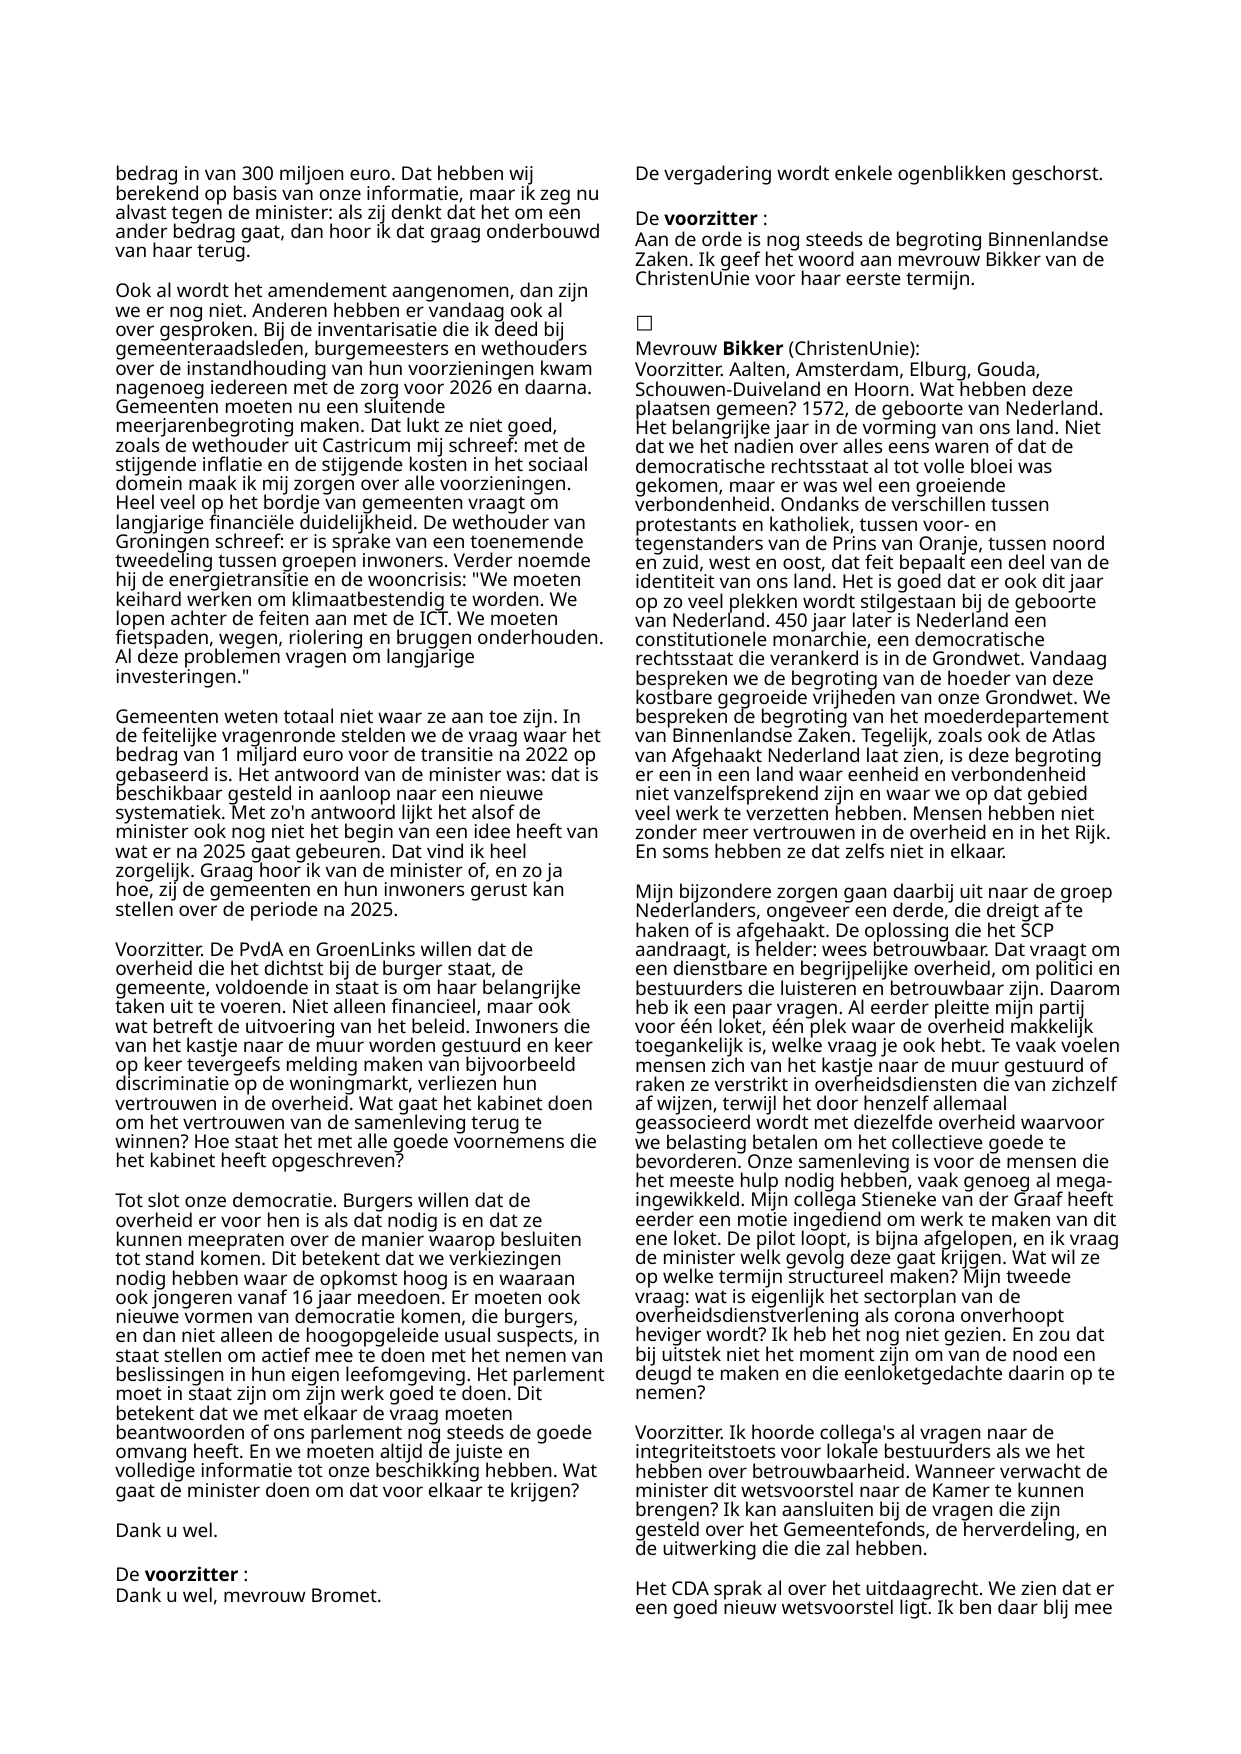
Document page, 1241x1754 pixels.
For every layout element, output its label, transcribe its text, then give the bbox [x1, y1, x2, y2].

text Voorzitter. Ik hoorde collega's al vragen naar de integriteitstoets voor lokale bestuurders als we het hebben over betrouwbaarheid. Wanneer verwacht de minister dit wetsvoorstel naar de Kamer te kunnen brengen? Ik kan aansluiten bij de vragen die zijn gesteld over het Gemeentefonds, de herverdeling, en de uitwerking die die zal hebben. [635, 1424, 1125, 1559]
text De voorzitter : [115, 1562, 605, 1587]
text De vergadering wordt enkele ogenblikken geschorst. [635, 165, 1125, 185]
text bedrag in van 300 miljoen euro. Dat hebben wij berekend op basis van onze informatie, maar ik zeg nu alvast tegen de minister: als zij denkt dat het om een ander bedrag gaat, dan hoor ik dat graag onderbouwd van haar terug. [115, 165, 605, 262]
text Ook al wordt het amendement aangenomen, dan zijn we er nog niet. Anderen hebben er vandaag ook al over gesproken. Bij de inventarisatie die ik deed bij gemeenteraadsleden, burgemeesters en wethouders over de instandhouding van hun voorzieningen kwam nagenoeg iedereen met de zorg voor 2026 en daarna. Gemeenten moeten nu een sluitende meerjarenbegroting maken. Dat lukt ze niet goed, zoals de wethouder uit Castricum mij schreef: met de stijgende inflatie en de stijgende kosten in het sociaal domein maak ik mij zorgen over alle voorzieningen. Heel veel op het bordje van gemeenten vraagt om langjarige financiële duidelijkheid. De wethouder van Groningen schreef: er is sprake van een toenemende tweedeling tussen groepen inwoners. Verder noemde hij de energietransitie en de wooncrisis: "We moeten keihard werken om klimaatbestendig te worden. We lopen achter de feiten aan met de ICT. We moeten fietspaden, wegen, riolering en bruggen onderhouden. Al deze problemen vragen om langjarige investeringen." [115, 282, 605, 687]
text Dank u wel, mevrouw Bromet. [115, 1587, 605, 1607]
text Mevrouw Bikker (ChristenUnie): [635, 336, 1125, 361]
text Dank u wel. [115, 1522, 605, 1541]
text Voorzitter. De PvdA en GroenLinks willen dat de overheid die het dichtst bij de burger staat, de gemeente, voldoende in staat is om haar belangrijke taken uit te voeren. Niet alleen financieel, maar ook wat betreft de uitvoering van het beleid. Inwoners die van het kastje naar de muur worden gestuurd en keer op keer tevergeefs melding maken van bijvoorbeeld discriminatie op de woningmarkt, verliezen hun vertrouwen in de overheid. Wat gaat het kabinet doen om het vertrouwen van de samenleving terug te winnen? Hoe staat het met alle goede voornemens die het kabinet heeft opgeschreven? [115, 941, 605, 1172]
text Gemeenten weten totaal niet waar ze aan toe zijn. In de feitelijke vragenronde stelden we de vraag waar het bedrag van 1 miljard euro voor de transitie na 2022 op gebaseerd is. Het antwoord van de minister was: dat is beschikbaar gesteld in aanloop naar een nieuwe systematiek. Met zo'n antwoord lijkt het alsof de minister ook nog niet het begin van een idee heeft van wat er na 2025 gaat gebeuren. Dat vind ik heel zorgelijk. Graag hoor ik van de minister of, en zo ja hoe, zij de gemeenten en hun inwoners gerust kan stellen over de periode na 2025. [115, 708, 605, 920]
text ⬜ [635, 310, 1125, 336]
text Het CDA sprak al over het uitdaagrecht. We zien dat er een goed nieuw wetsvoorstel ligt. Ik ben daar blij mee [635, 1580, 1125, 1618]
text Voorzitter. Aalten, Amsterdam, Elburg, Gouda, Schouwen-Duiveland en Hoorn. Wat hebben deze plaatsen gemeen? 1572, de geboorte van Nederland. Het belangrijke jaar in de vorming van ons land. Niet dat we het nadien over alles eens waren of dat de democratische rechtsstaat al tot volle bloei was gekomen, maar er was wel een groeiende verbondenheid. Ondanks de verschillen tussen protestants en katholiek, tussen voor- en tegenstanders van de Prins van Oranje, tussen noord en zuid, west en oost, dat feit bepaalt een deel van de identiteit van ons land. Het is goed dat er ook dit jaar op zo veel plekken wordt stilgestaan bij de geboorte van Nederland. 450 jaar later is Nederland een constitutionele monarchie, een democratische rechtsstaat die verankerd is in de Grondwet. Vandaag bespreken we de begroting van de hoeder van deze kostbare gegroeide vrijheden van onze Grondwet. We bespreken de begroting van het moederdepartement van Binnenlandse Zaken. Tegelijk, zoals ook de Atlas van Afgehaakt Nederland laat zien, is deze begroting er een in een land waar eenheid en verbondenheid niet vanzelfsprekend zijn en waar we op dat gebied veel werk te verzetten hebben. Mensen hebben niet zonder meer vertrouwen in de overheid en in het Rijk. En soms hebben ze dat zelfs niet in elkaar. [635, 361, 1125, 862]
text Tot slot onze democratie. Burgers willen dat de overheid er voor hen is als dat nodig is en dat ze kunnen meepraten over de manier waarop besluiten tot stand komen. Dit betekent dat we verkiezingen nodig hebben waar de opkomst hoog is en waaraan ook jongeren vanaf 16 jaar meedoen. Er moeten ook nieuwe vormen van democratie komen, die burgers, en dan niet alleen de hoogopgeleide usual suspects, in staat stellen om actief mee te doen met het nemen van beslissingen in hun eigen leefomgeving. Het parlement moet in staat zijn om zijn werk goed te doen. Dit betekent dat we met elkaar de vraag moeten beantwoorden of ons parlement nog steeds de goede omvang heeft. En we moeten altijd de juiste en volledige informatie tot onze beschikking hebben. Wat gaat de minister doen om dat voor elkaar te krijgen? [115, 1192, 605, 1501]
text Mijn bijzondere zorgen gaan daarbij uit naar de groep Nederlanders, ongeveer een derde, die dreigt af te haken of is afgehaakt. De oplossing die het SCP aandraagt, is helder: wees betrouwbaar. Dat vraagt om een dienstbare en begrijpelijke overheid, om politici en bestuurders die luisteren en betrouwbaar zijn. Daarom heb ik een paar vragen. Al eerder pleitte mijn partij voor één loket, één plek waar de overheid makkelijk toegankelijk is, welke vraag je ook hebt. Te vaak voelen mensen zich van het kastje naar de muur gestuurd of raken ze verstrikt in overheidsdiensten die van zichzelf af wijzen, terwijl het door henzelf allemaal geassocieerd wordt met diezelfde overheid waarvoor we belasting betalen om het collectieve goede te bevorderen. Onze samenleving is voor de mensen die het meeste hulp nodig hebben, vaak genoeg al mega-ingewikkeld. Mijn collega Stieneke van der Graaf heeft eerder een motie ingediend om werk te maken van dit ene loket. De pilot loopt, is bijna afgelopen, en ik vraag de minister welk gevolg deze gaat krijgen. Wat wil ze op welke termijn structureel maken? Mijn tweede vraag: wat is eigenlijk het sectorplan van de overheidsdienstverlening als corona onverhoopt heviger wordt? Ik heb het nog niet gezien. En zou dat bij uitstek niet het moment zijn om van de nood een deugd te maken en die eenloketgedachte daarin op te nemen? [635, 883, 1125, 1403]
text Aan de orde is nog steeds de begroting Binnenlandse Zaken. Ik geef het woord aan mevrouw Bikker van de ChristenUnie voor haar eerste termijn. [635, 231, 1125, 289]
text De voorzitter : [635, 206, 1125, 231]
